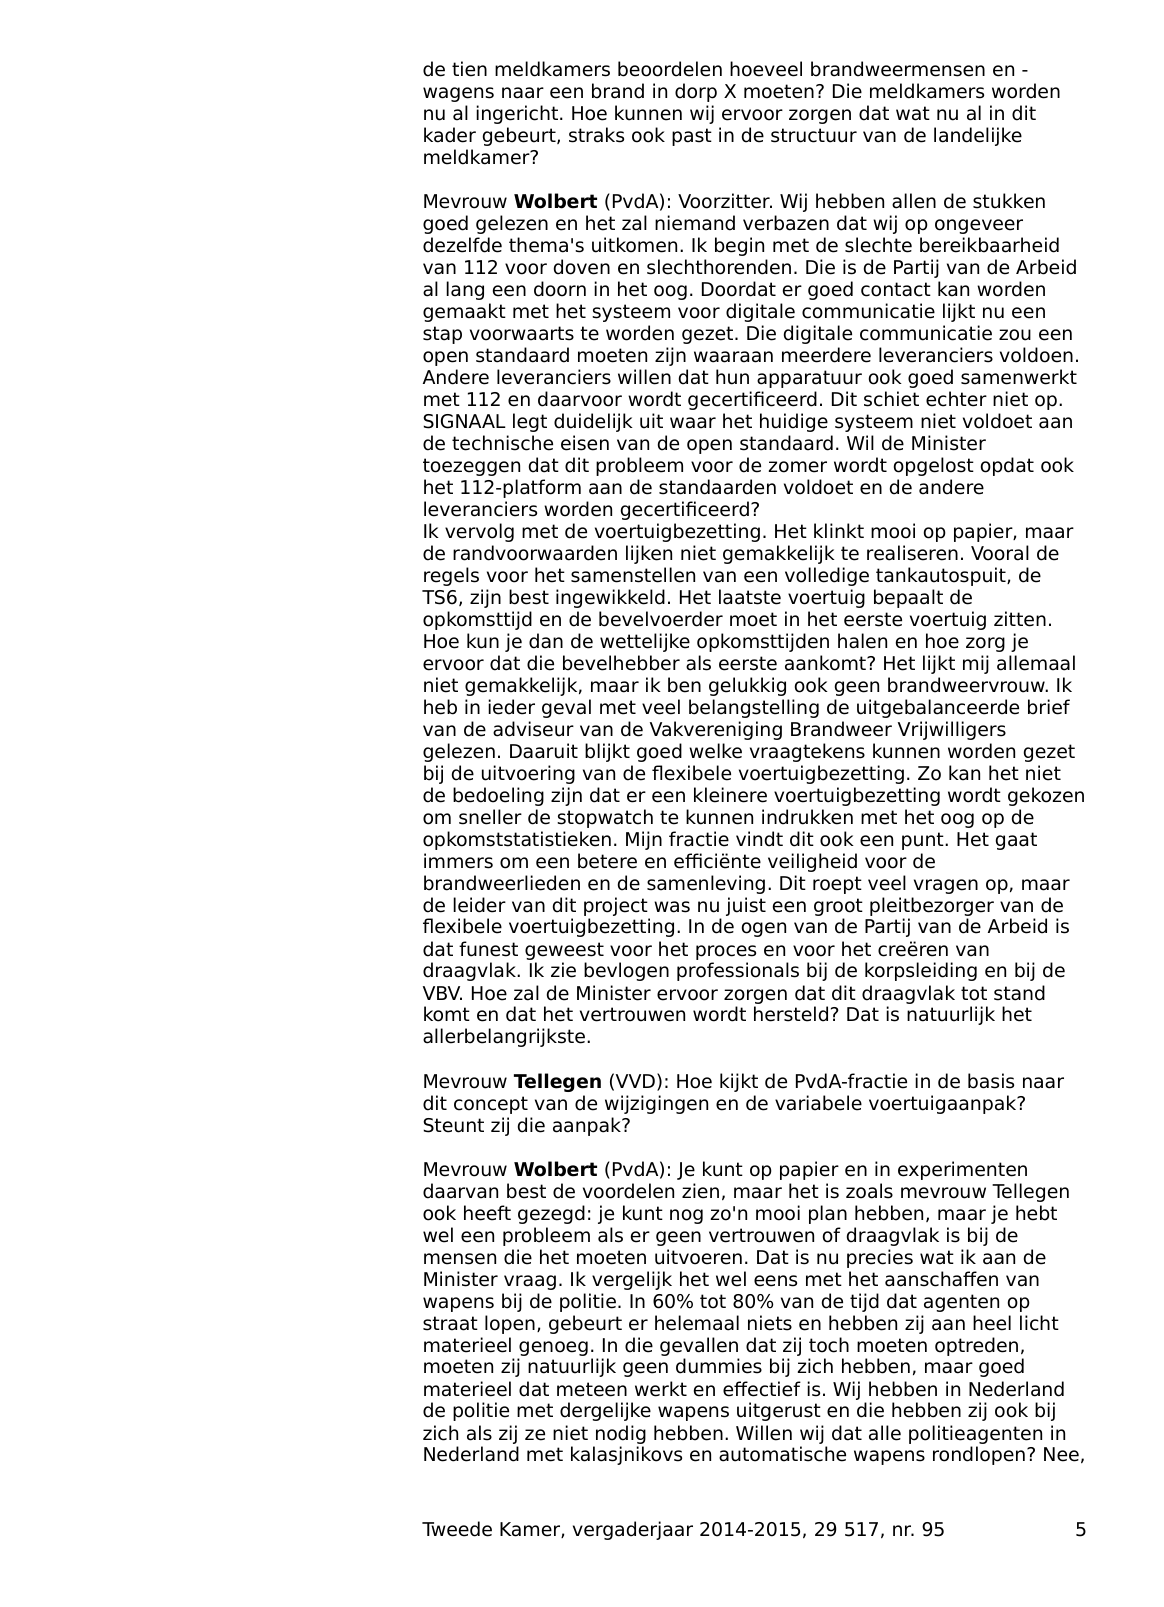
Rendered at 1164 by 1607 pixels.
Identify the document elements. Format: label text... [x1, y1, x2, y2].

text Ik vervolg met de voertuigbezetting. Het klinkt mooi op papier, maar de randvoorwaarden lijken niet gemakkelijk te realiseren. Vooral de regels voor het samenstellen van een volledige tankautospuit, de TS6, zijn best ingewikkeld. Het laatste voertuig bepaalt de opkomsttijd en de bevelvoerder moet in het eerste voertuig zitten. Hoe kun je dan de wettelijke opkomsttijden halen en hoe zorg je ervoor dat die bevelhebber als eerste aankomt? Het lijkt mij allemaal niet gemakkelijk, maar ik ben gelukkig ook geen brandweervrouw. Ik heb in ieder geval met veel belangstelling de uitgebalanceerde brief van de adviseur van de Vakvereniging Brandweer Vrijwilligers gelezen. Daaruit blijkt goed welke vraagtekens kunnen worden gezet bij de uitvoering van de flexibele voertuigbezetting. Zo kan het niet de bedoeling zijn dat er een kleinere voertuigbezetting wordt gekozen om sneller de stopwatch te kunnen indrukken met het oog op de opkomststatistieken. Mijn fractie vindt dit ook een punt. Het gaat immers om een betere en efficiënte veiligheid voor de brandweerlieden en de samenleving. Dit roept veel vragen op, maar de leider van dit project was nu juist een groot pleitbezorger van de flexibele voertuigbezetting. In de ogen van de Partij van de Arbeid is dat funest geweest voor het proces en voor het creëren van draagvlak. Ik zie bevlogen professionals bij de korpsleiding en bij de VBV. Hoe zal de Minister ervoor zorgen dat dit draagvlak tot stand komt en dat het vertrouwen wordt hersteld? Dat is natuurlijk het allerbelangrijkste. [422, 521, 1087, 1048]
text Mevrouw Tellegen (VVD): Hoe kijkt de PvdA-fractie in de basis naar dit concept van de wijzigingen en de variabele voertuigaanpak? Steunt zij die aanpak? [422, 1071, 1087, 1136]
text Mevrouw Wolbert (PvdA): Voorzitter. Wij hebben allen de stukken goed gelezen en het zal niemand verbazen dat wij op ongeveer dezelfde thema's uitkomen. Ik begin met de slechte bereikbaarheid van 112 voor doven en slechthorenden. Die is de Partij van de Arbeid al lang een doorn in het oog. Doordat er goed contact kan worden gemaakt met het systeem voor digitale communicatie lijkt nu een stap voorwaarts te worden gezet. Die digitale communicatie zou een open standaard moeten zijn waaraan meerdere leveranciers voldoen. Andere leveranciers willen dat hun apparatuur ook goed samenwerkt met 112 en daarvoor wordt gecertificeerd. Dit schiet echter niet op. SIGNAAL legt duidelijk uit waar het huidige systeem niet voldoet aan de technische eisen van de open standaard. Wil de Minister toezeggen dat dit probleem voor de zomer wordt opgelost opdat ook het 112-platform aan de standaarden voldoet en de andere leveranciers worden gecertificeerd? [422, 191, 1087, 521]
text Mevrouw Wolbert (PvdA): Je kunt op papier en in experimenten daarvan best de voordelen zien, maar het is zoals mevrouw Tellegen ook heeft gezegd: je kunt nog zo'n mooi plan hebben, maar je hebt wel een probleem als er geen vertrouwen of draagvlak is bij de mensen die het moeten uitvoeren. Dat is nu precies wat ik aan de Minister vraag. Ik vergelijk het wel eens met het aanschaffen van wapens bij de politie. In 60% tot 80% van de tijd dat agenten op straat lopen, gebeurt er helemaal niets en hebben zij aan heel licht materieel genoeg. In die gevallen dat zij toch moeten optreden, moeten zij natuurlijk geen dummies bij zich hebben, maar goed materieel dat meteen werkt en effectief is. Wij hebben in Nederland de politie met dergelijke wapens uitgerust en die hebben zij ook bij zich als zij ze niet nodig hebben. Willen wij dat alle politieagenten in Nederland met kalasjnikovs en automatische wapens rondlopen? Nee, [422, 1159, 1087, 1466]
text de tien meldkamers beoordelen hoeveel brandweermensen en -wagens naar een brand in dorp X moeten? Die meldkamers worden nu al ingericht. Hoe kunnen wij ervoor zorgen dat wat nu al in dit kader gebeurt, straks ook past in de structuur van de landelijke meldkamer? [422, 59, 1087, 169]
